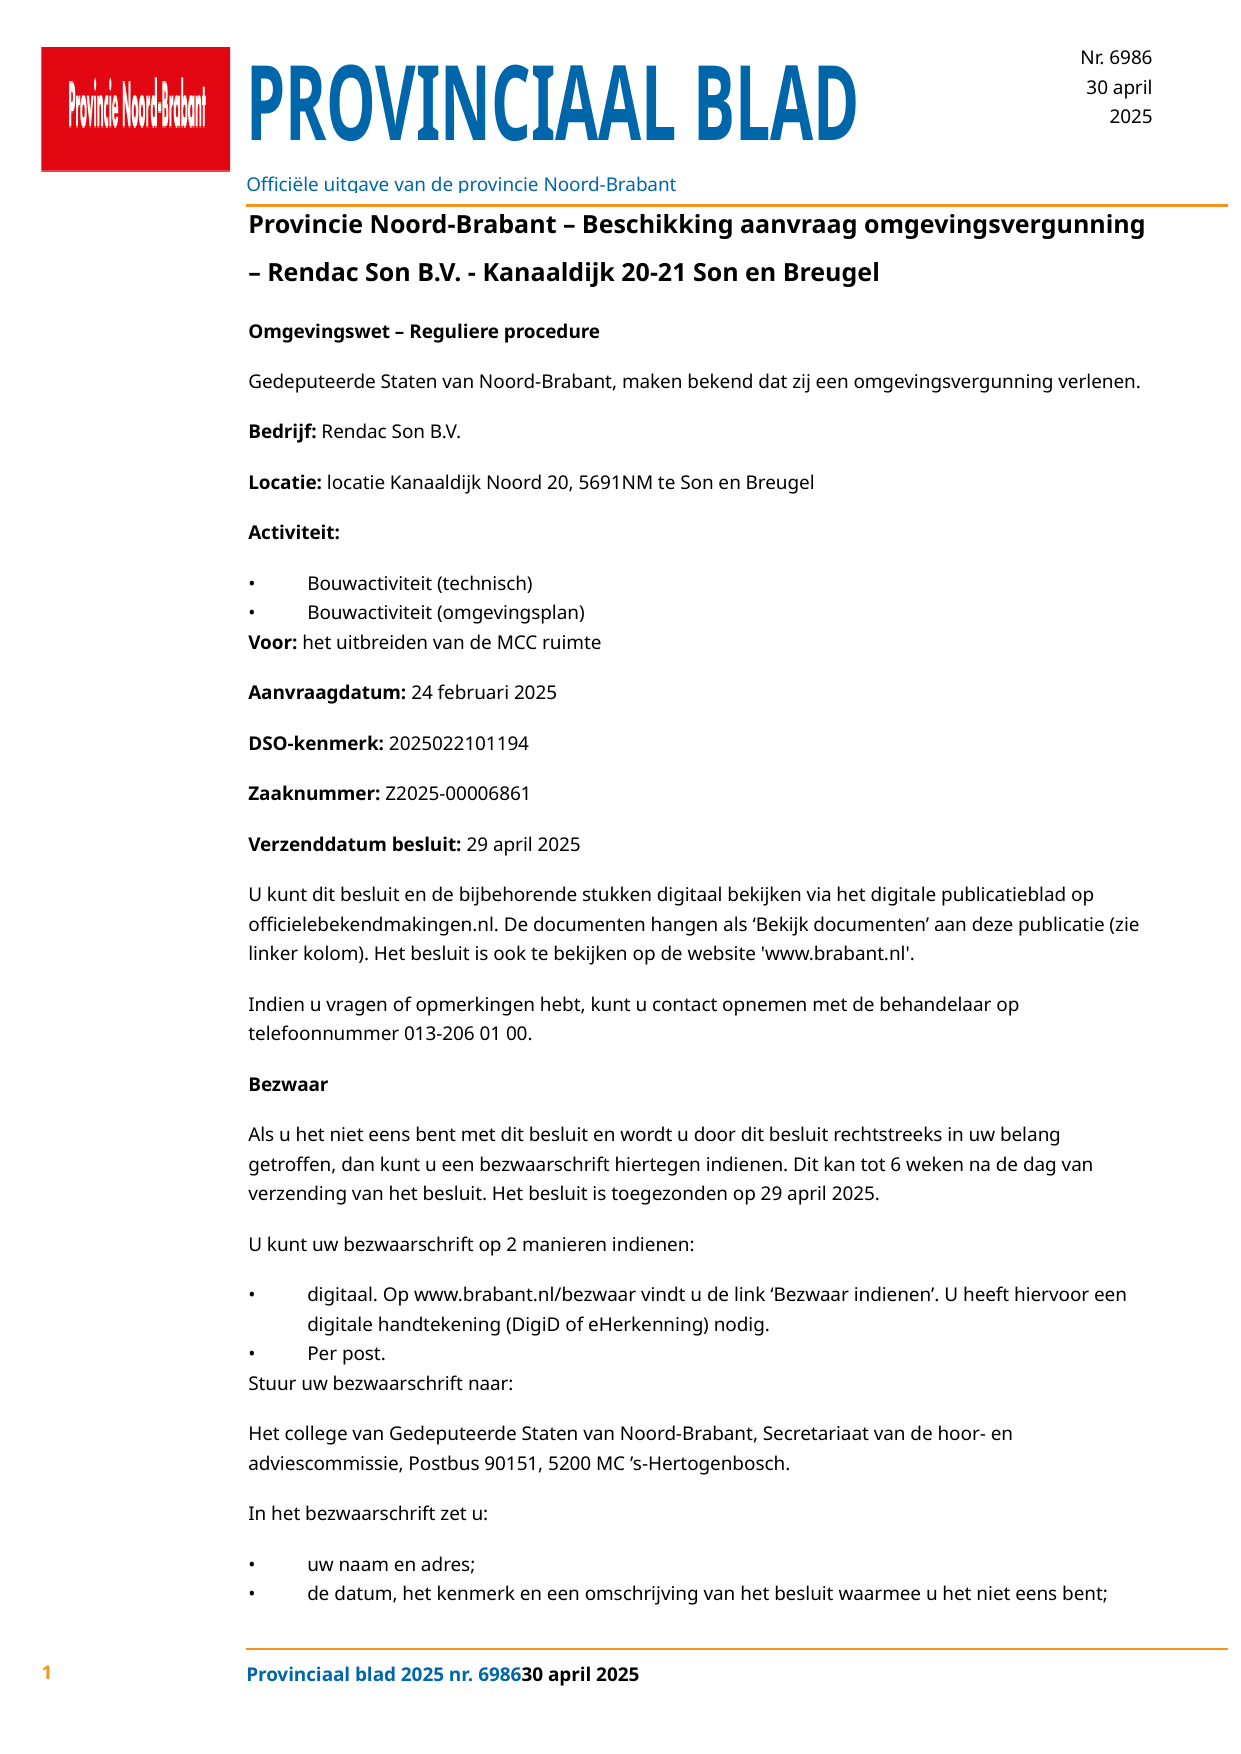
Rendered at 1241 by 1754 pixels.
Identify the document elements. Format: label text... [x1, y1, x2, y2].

text Bedrijf: Rendac Son B.V. [248, 419, 1152, 444]
text Zaaknummer: Z2025-00006861 [248, 780, 1152, 806]
text Voor: het uitbreiden van de MCC ruimte [248, 629, 1152, 655]
text Omgevingswet – Reguliere procedure [248, 318, 1152, 344]
text Stuur uw bezwaarschrift naar: [248, 1370, 1152, 1396]
list uw naam en adres; [248, 1551, 1152, 1577]
text U kunt dit besluit en de bijbehorende stukken digitaal bekijken via het digitale publicatieblad op officielebekendmakingen.nl. De documenten hangen als ‘Bekijk documenten’ aan deze publicatie (zie linker kolom). Het besluit is ook te bekijken op de website 'www.brabant.nl'. [248, 881, 1152, 966]
text In het bezwaarschrift zet u: [248, 1500, 1152, 1526]
picture [41, 47, 231, 172]
text DSO-kenmerk: 2025022101194 [248, 730, 1152, 756]
text Als u het niet eens bent met dit besluit en wordt u door dit besluit rechtstreeks in uw belang getroffen, dan kunt u een bezwaarschrift hiertegen indienen. Dit kan tot 6 weken na de dag van verzending van het besluit. Het besluit is toegezonden op 29 april 2025. [248, 1121, 1152, 1206]
text Locatie: locatie Kanaaldijk Noord 20, 5691NM te Son en Breugel [248, 469, 1152, 495]
text Gedeputeerde Staten van Noord-Brabant, maken bekend dat zij een omgevingsvergunning verlenen. [248, 368, 1152, 394]
text Bezwaar [248, 1071, 1152, 1097]
text Indien u vragen of opmerkingen hebt, kunt u contact opnemen met de behandelaar op telefoonnummer 013-206 01 00. [248, 991, 1152, 1046]
list Bouwactiviteit (technisch) [248, 570, 1152, 596]
text Het college van Gedeputeerde Staten van Noord-Brabant, Secretariaat van de hoor- en adviescommissie, Postbus 90151, 5200 MC ’s‑Hertogenbosch. [248, 1420, 1152, 1476]
text Verzenddatum besluit: 29 april 2025 [248, 831, 1152, 857]
list Bouwactiviteit (omgevingsplan) [248, 599, 1152, 625]
text Provincie Noord-Brabant – Beschikking aanvraag omgevingsvergunning – Rendac Son B.V. - Kanaaldijk 20-21 Son en Breugel [248, 207, 1152, 288]
list de datum, het kenmerk en een omschrijving van het besluit waarmee u het niet eens bent; [248, 1580, 1152, 1606]
text Activiteit: [248, 519, 1152, 545]
text U kunt uw bezwaarschrift op 2 manieren indienen: [248, 1231, 1152, 1257]
list digitaal. Op www.brabant.nl/bezwaar vindt u de link ‘Bezwaar indienen’. U heeft hiervoor een digitale handtekening (DigiD of eHerkenning) nodig. [248, 1281, 1152, 1337]
text Aanvraagdatum: 24 februari 2025 [248, 679, 1152, 705]
list Per post. [248, 1340, 1152, 1366]
